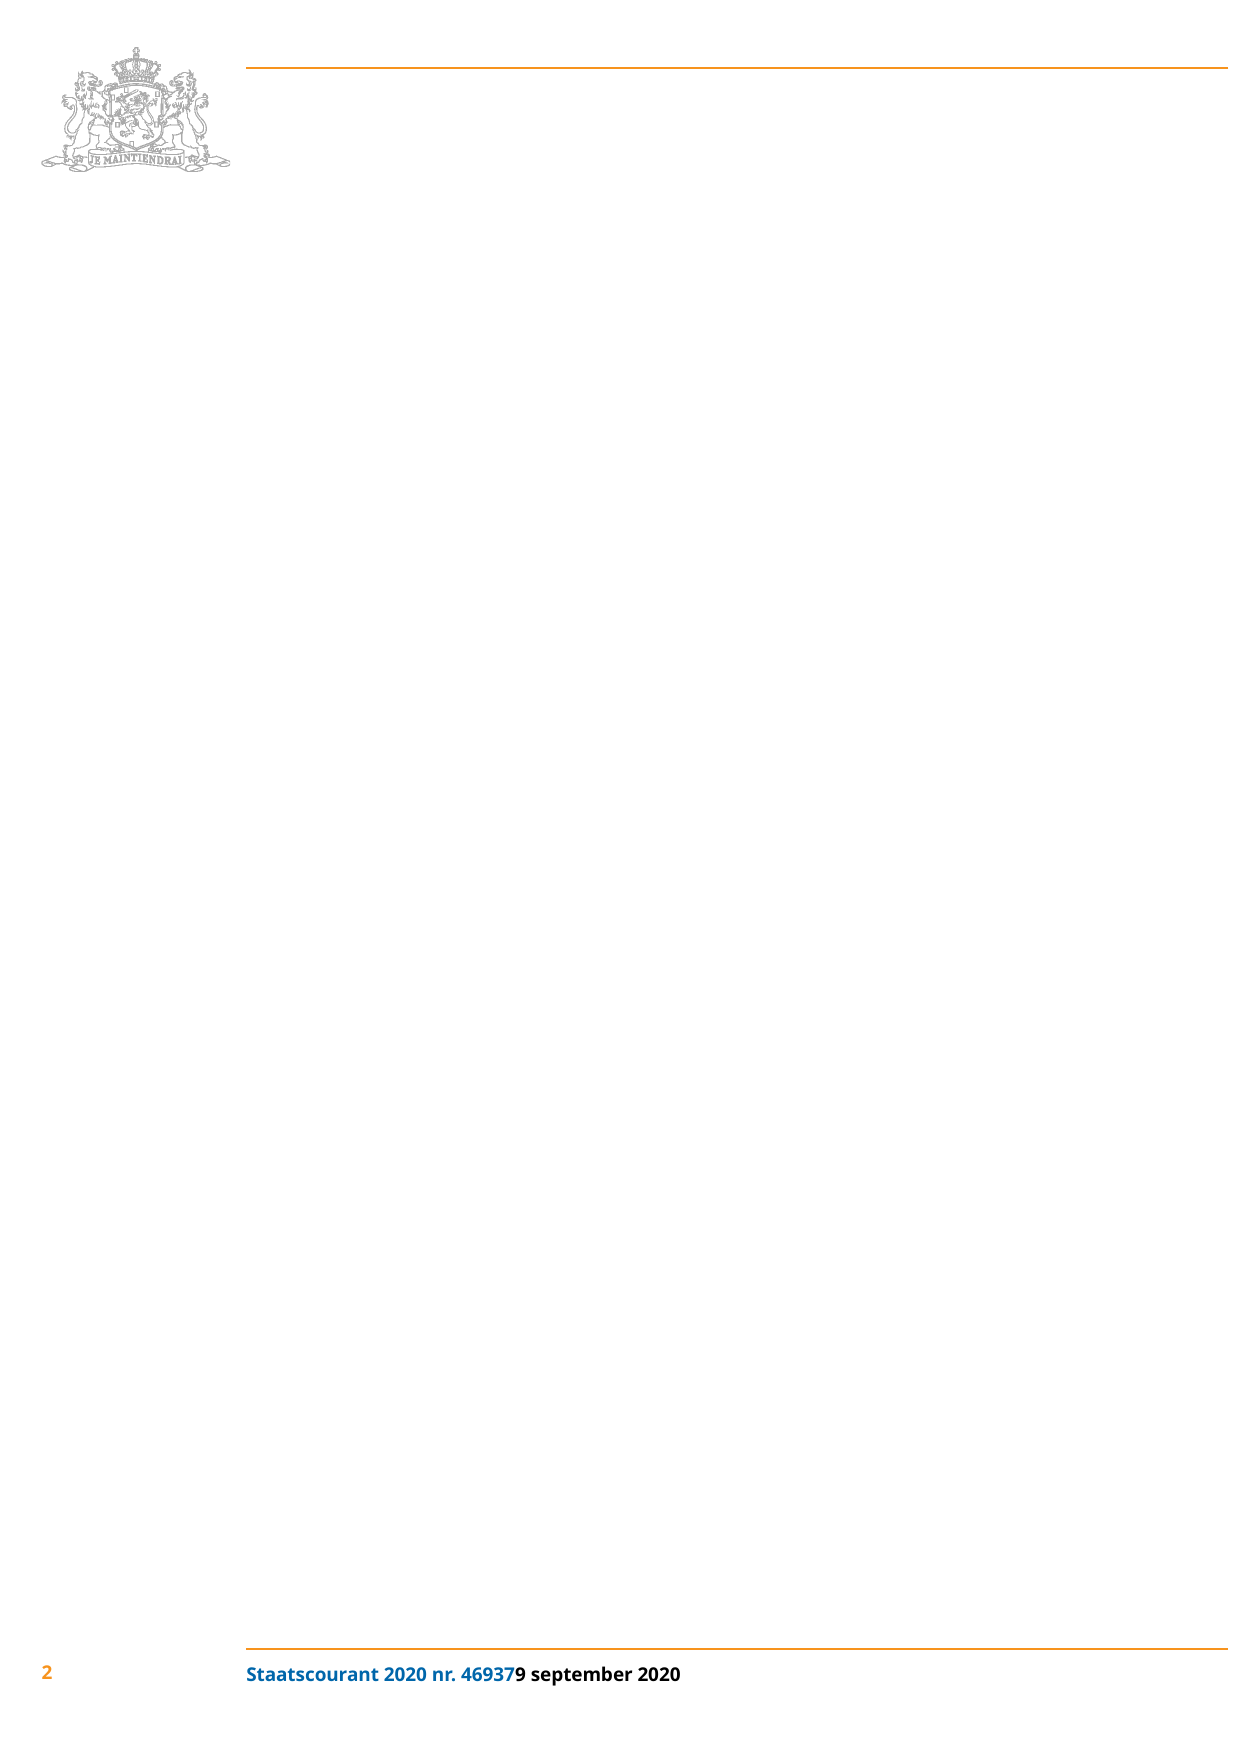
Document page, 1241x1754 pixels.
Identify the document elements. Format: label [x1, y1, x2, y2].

picture [41, 47, 231, 172]
